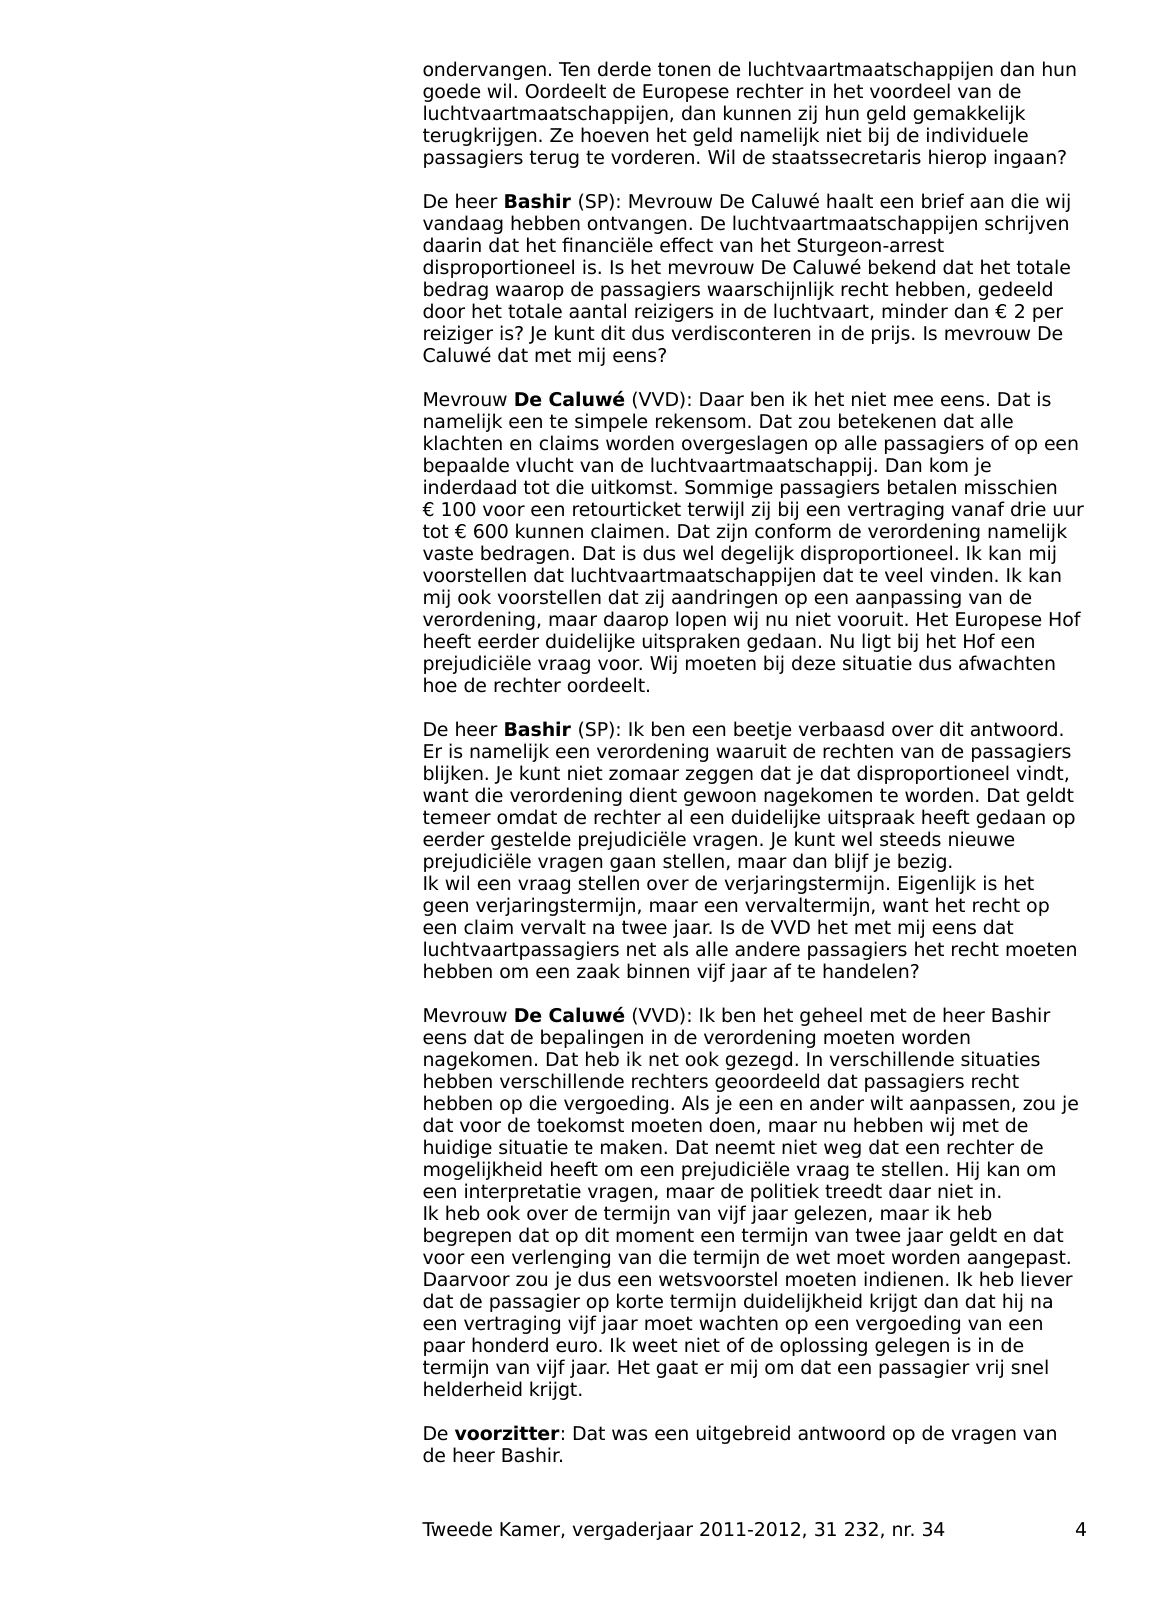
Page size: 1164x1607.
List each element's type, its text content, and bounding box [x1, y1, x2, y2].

text Ik heb ook over de termijn van vijf jaar gelezen, maar ik heb begrepen dat op dit moment een termijn van twee jaar geldt en dat voor een verlenging van die termijn de wet moet worden aangepast. Daarvoor zou je dus een wetsvoorstel moeten indienen. Ik heb liever dat de passagier op korte termijn duidelijkheid krijgt dan dat hij na een vertraging vijf jaar moet wachten op een vergoeding van een paar honderd euro. Ik weet niet of de oplossing gelegen is in de termijn van vijf jaar. Het gaat er mij om dat een passagier vrij snel helderheid krijgt. [422, 1203, 1087, 1401]
text De heer Bashir (SP): Ik ben een beetje verbaasd over dit antwoord. Er is namelijk een verordening waaruit de rechten van de passagiers blijken. Je kunt niet zomaar zeggen dat je dat disproportioneel vindt, want die verordening dient gewoon nagekomen te worden. Dat geldt temeer omdat de rechter al een duidelijke uitspraak heeft gedaan op eerder gestelde prejudiciële vragen. Je kunt wel steeds nieuwe prejudiciële vragen gaan stellen, maar dan blijf je bezig. [422, 719, 1087, 873]
text Ik wil een vraag stellen over de verjaringstermijn. Eigenlijk is het geen verjaringstermijn, maar een vervaltermijn, want het recht op een claim vervalt na twee jaar. Is de VVD het met mij eens dat luchtvaartpassagiers net als alle andere passagiers het recht moeten hebben om een zaak binnen vijf jaar af te handelen? [422, 873, 1087, 983]
text De voorzitter: Dat was een uitgebreid antwoord op de vragen van de heer Bashir. [422, 1423, 1087, 1467]
text Mevrouw De Caluwé (VVD): Ik ben het geheel met de heer Bashir eens dat de bepalingen in de verordening moeten worden nagekomen. Dat heb ik net ook gezegd. In verschillende situaties hebben verschillende rechters geoordeeld dat passagiers recht hebben op die vergoeding. Als je een en ander wilt aanpassen, zou je dat voor de toekomst moeten doen, maar nu hebben wij met de huidige situatie te maken. Dat neemt niet weg dat een rechter de mogelijkheid heeft om een prejudiciële vraag te stellen. Hij kan om een interpretatie vragen, maar de politiek treedt daar niet in. [422, 1005, 1087, 1203]
text Mevrouw De Caluwé (VVD): Daar ben ik het niet mee eens. Dat is namelijk een te simpele rekensom. Dat zou betekenen dat alle klachten en claims worden overgeslagen op alle passagiers of op een bepaalde vlucht van de luchtvaartmaatschappij. Dan kom je inderdaad tot die uitkomst. Sommige passagiers betalen misschien € 100 voor een retourticket terwijl zij bij een vertraging vanaf drie uur tot € 600 kunnen claimen. Dat zijn conform de verordening namelijk vaste bedragen. Dat is dus wel degelijk disproportioneel. Ik kan mij voorstellen dat luchtvaartmaatschappijen dat te veel vinden. Ik kan mij ook voorstellen dat zij aandringen op een aanpassing van de verordening, maar daarop lopen wij nu niet vooruit. Het Europese Hof heeft eerder duidelijke uitspraken gedaan. Nu ligt bij het Hof een prejudiciële vraag voor. Wij moeten bij deze situatie dus afwachten hoe de rechter oordeelt. [422, 389, 1087, 697]
text ondervangen. Ten derde tonen de luchtvaartmaatschappijen dan hun goede wil. Oordeelt de Europese rechter in het voordeel van de luchtvaartmaatschappijen, dan kunnen zij hun geld gemakkelijk terugkrijgen. Ze hoeven het geld namelijk niet bij de individuele passagiers terug te vorderen. Wil de staatssecretaris hierop ingaan? [422, 59, 1087, 169]
text De heer Bashir (SP): Mevrouw De Caluwé haalt een brief aan die wij vandaag hebben ontvangen. De luchtvaartmaatschappijen schrijven daarin dat het financiële effect van het Sturgeon-arrest disproportioneel is. Is het mevrouw De Caluwé bekend dat het totale bedrag waarop de passagiers waarschijnlijk recht hebben, gedeeld door het totale aantal reizigers in de luchtvaart, minder dan € 2 per reiziger is? Je kunt dit dus verdisconteren in de prijs. Is mevrouw De Caluwé dat met mij eens? [422, 191, 1087, 367]
